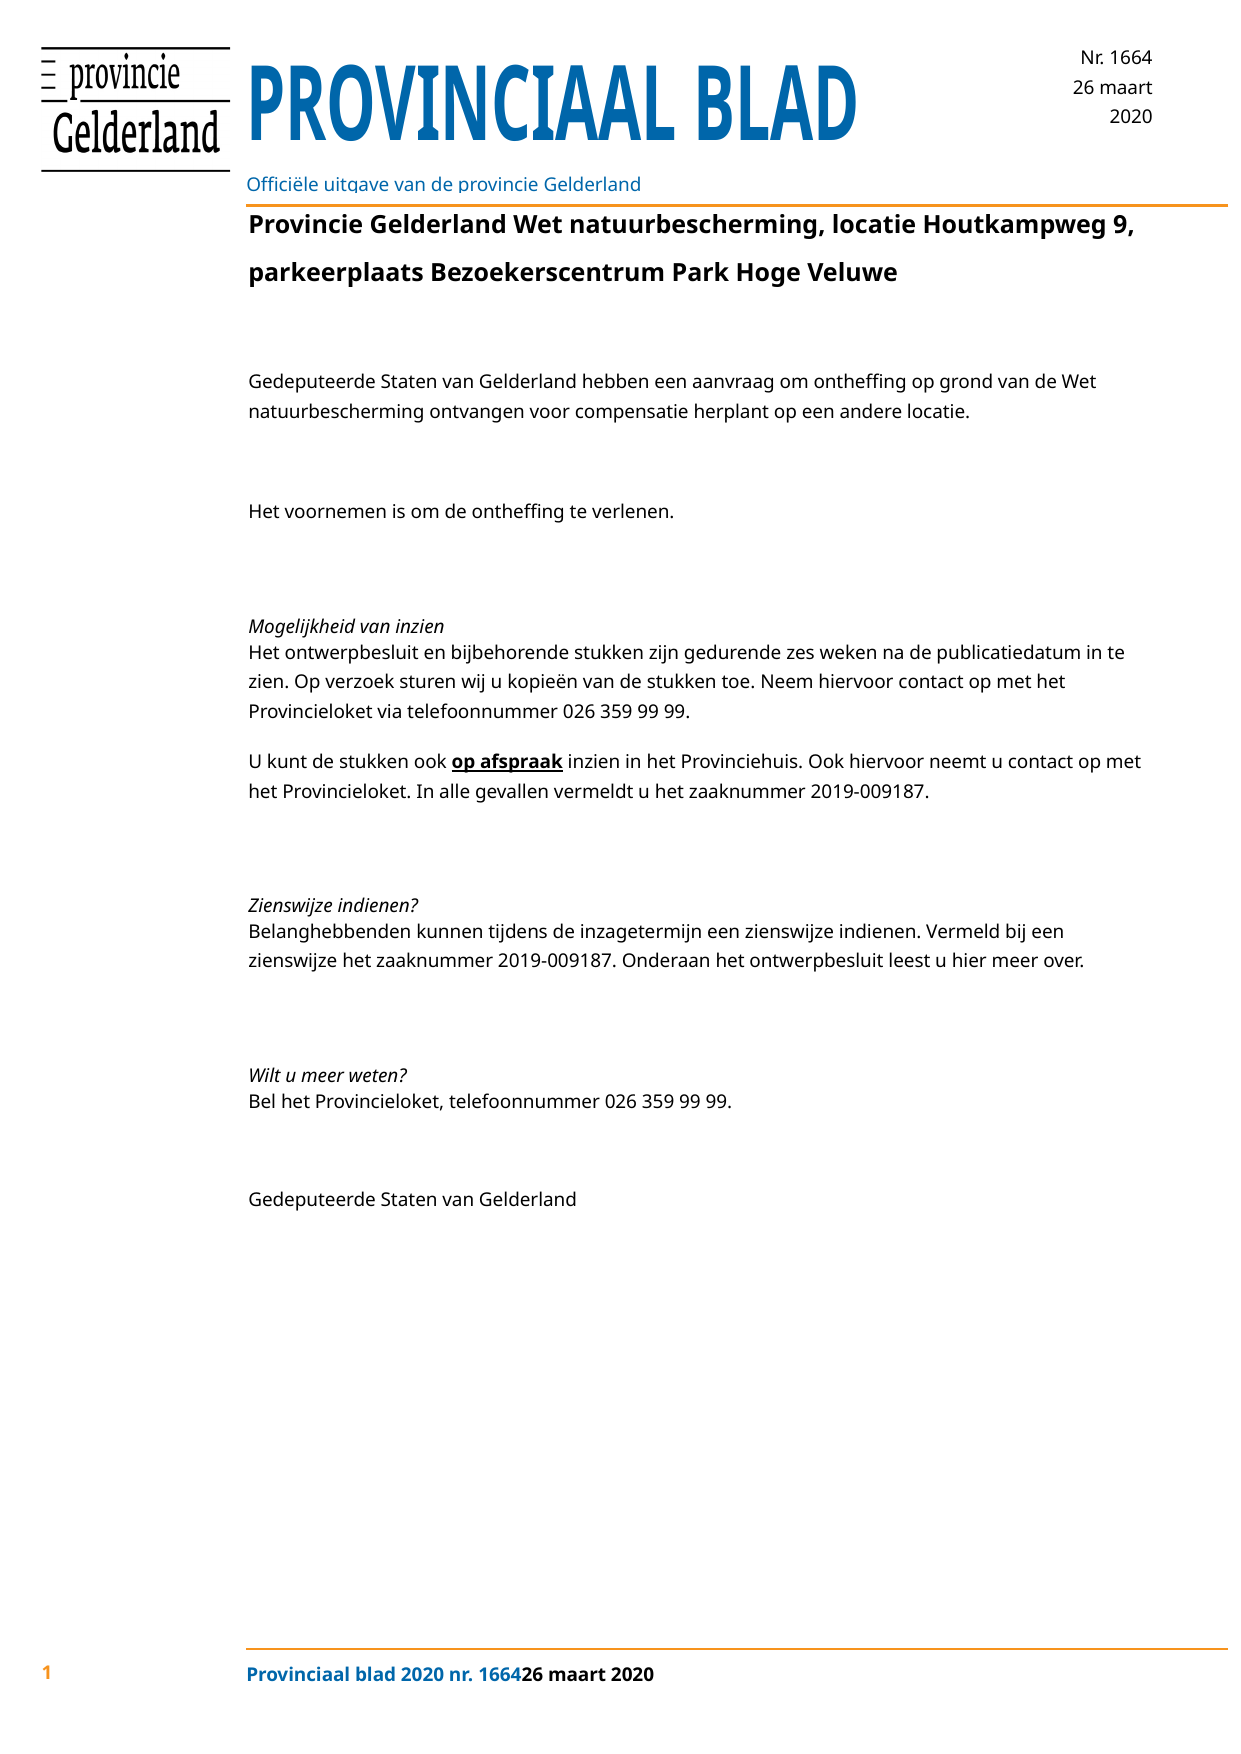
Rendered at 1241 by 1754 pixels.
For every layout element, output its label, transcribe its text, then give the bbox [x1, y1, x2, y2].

text Belanghebbenden kunnen tijdens de inzagetermijn een zienswijze indienen. Vermeld bij een zienswijze het zaaknummer 2019-009187. Onderaan het ontwerpbesluit leest u hier meer over. [248, 918, 1152, 973]
text Het voornemen is om de ontheffing te verlenen. [248, 499, 1152, 524]
text Gedeputeerde Staten van Gelderland [248, 1186, 1152, 1212]
text Provincie Gelderland Wet natuurbescherming, locatie Houtkampweg 9, parkeerplaats Bezoekerscentrum Park Hoge Veluwe [248, 207, 1152, 288]
text Het ontwerpbesluit en bijbehorende stukken zijn gedurende zes weken na de publicatiedatum in te zien. Op verzoek sturen wij u kopieën van de stukken toe. Neem hiervoor contact op met het Provincieloket via telefoonnummer 026 359 99 99. [248, 639, 1152, 724]
text Wilt u meer weten? [248, 1062, 1152, 1088]
picture [41, 47, 231, 172]
text Bel het Provincieloket, telefoonnummer 026 359 99 99. [248, 1088, 1152, 1113]
text Mogelijkheid van inzien [248, 613, 1152, 639]
text Gedeputeerde Staten van Gelderland hebben een aanvraag om ontheffing op grond van de Wet natuurbescherming ontvangen voor compensatie herplant op een andere locatie. [248, 368, 1152, 424]
text Zienswijze indienen? [248, 892, 1152, 918]
text U kunt de stukken ook op afspraak inzien in het Provinciehuis. Ook hiervoor neemt u contact op met het Provincieloket. In alle gevallen vermeldt u het zaaknummer 2019-009187. [248, 748, 1152, 804]
